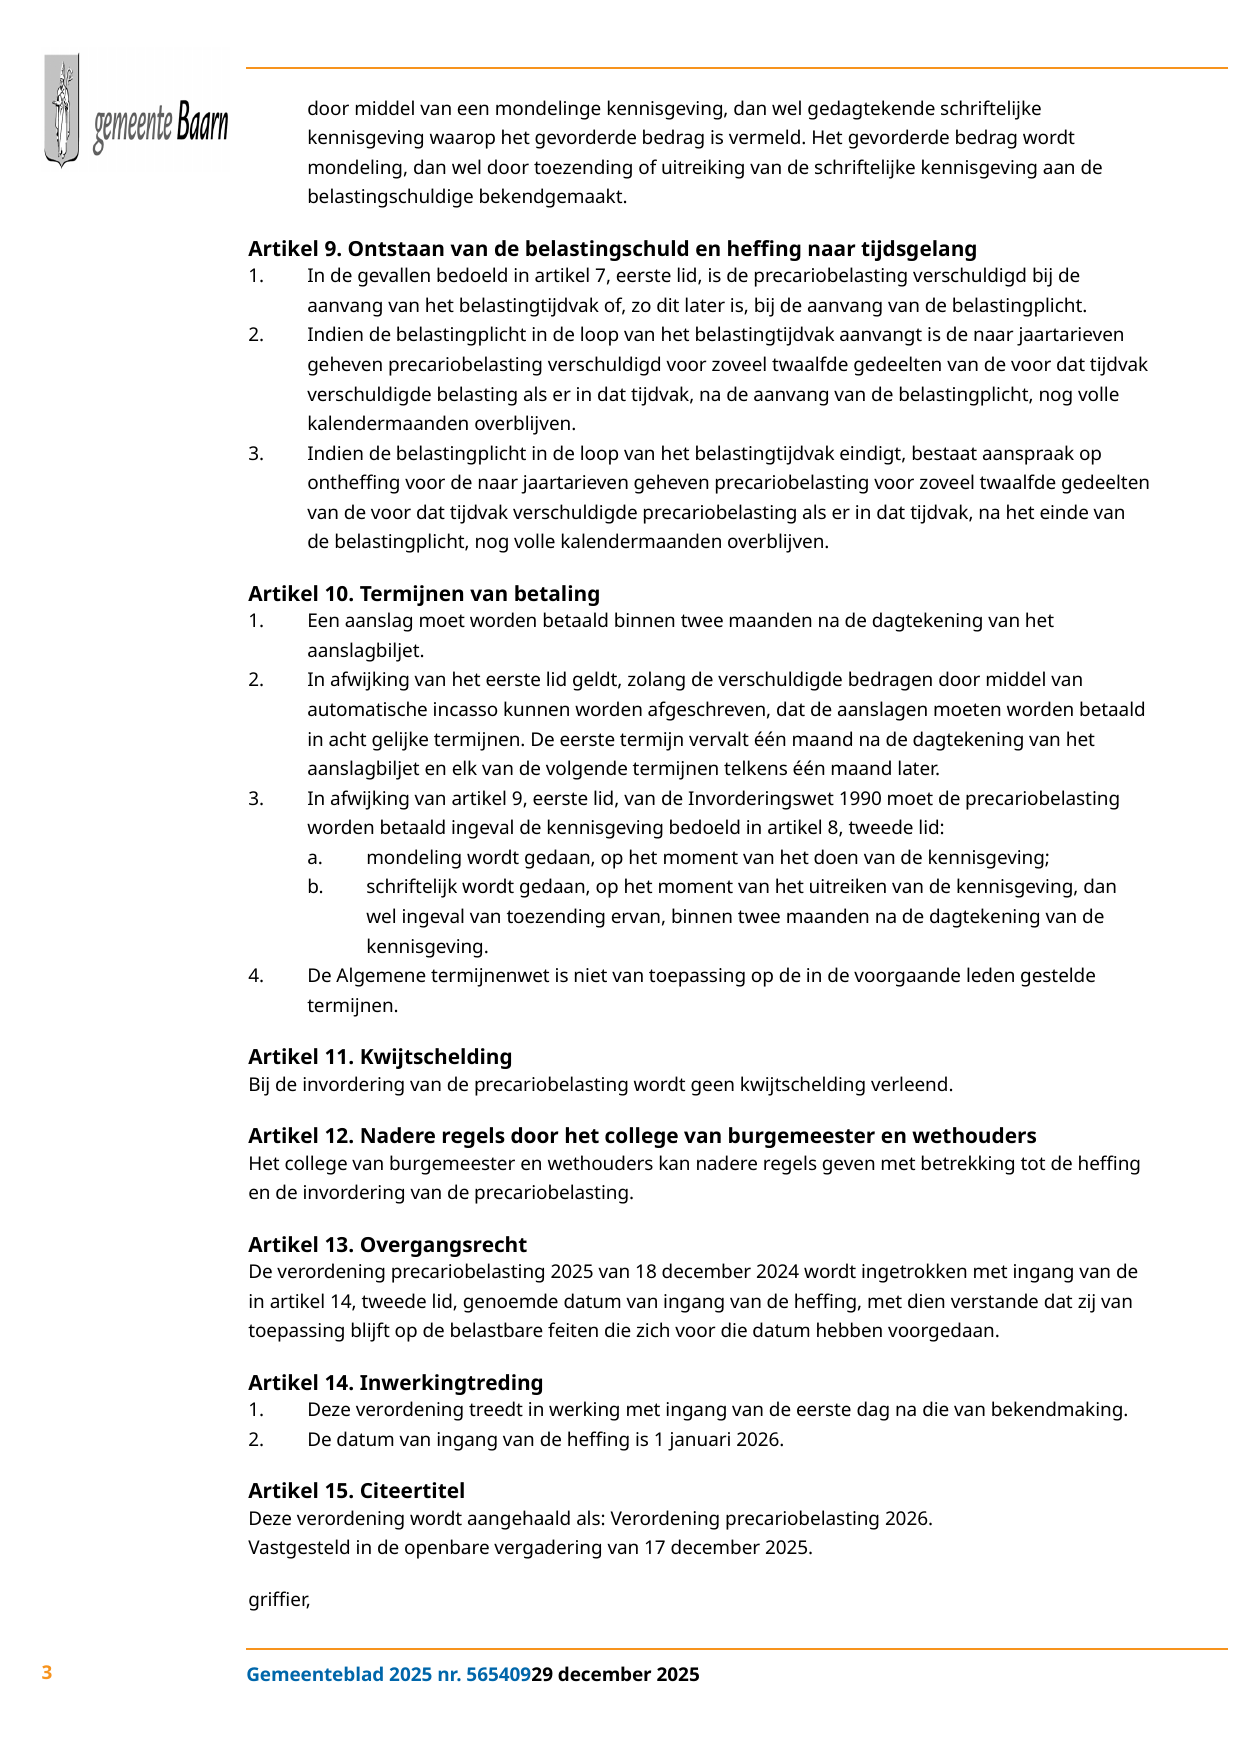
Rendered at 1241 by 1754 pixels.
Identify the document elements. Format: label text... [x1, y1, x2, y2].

text Deze verordening wordt aangehaald als: Verordening precariobelasting 2026. [248, 1505, 1152, 1530]
list In de gevallen bedoeld in artikel 7, eerste lid, is de precariobelasting verschuldigd bij de aanvang van het belastingtijdvak of, zo dit later is, bij de aanvang van de belastingplicht. [248, 262, 1152, 318]
list Indien de belastingplicht in de loop van het belastingtijdvak aanvangt is de naar jaartarieven geheven precariobelasting verschuldigd voor zoveel twaalfde gedeelten van de voor dat tijdvak verschuldigde belasting als er in dat tijdvak, na de aanvang van de belastingplicht, nog volle kalendermaanden overblijven. [248, 322, 1152, 436]
list door middel van een mondelinge kennisgeving, dan wel gedagtekende schriftelijke kennisgeving waarop het gevorderde bedrag is vermeld. Het gevorderde bedrag wordt mondeling, dan wel door toezending of uitreiking van de schriftelijke kennisgeving aan de belastingschuldige bekendgemaakt. [248, 95, 1152, 209]
list De datum van ingang van de heffing is 1 januari 2026. [248, 1426, 1152, 1452]
list schriftelijk wordt gedaan, op het moment van het uitreiken van de kennisgeving, dan wel ingeval van toezending ervan, binnen twee maanden na de dagtekening van de kennisgeving. [307, 874, 1152, 959]
text Artikel 11. Kwijtschelding [248, 1042, 1152, 1071]
list Indien de belastingplicht in de loop van het belastingtijdvak eindigt, bestaat aanspraak op ontheffing voor de naar jaartarieven geheven precariobelasting voor zoveel twaalfde gedeelten van de voor dat tijdvak verschuldigde precariobelasting als er in dat tijdvak, na het einde van de belastingplicht, nog volle kalendermaanden overblijven. [248, 440, 1152, 554]
text Artikel 13. Overgangsrecht [248, 1230, 1152, 1258]
text De verordening precariobelasting 2025 van 18 december 2024 wordt ingetrokken met ingang van de in artikel 14, tweede lid, genoemde datum van ingang van de heffing, met dien verstande dat zij van toepassing blijft op de belastbare feiten die zich voor die datum hebben voorgedaan. [248, 1258, 1152, 1343]
list mondeling wordt gedaan, op het moment van het doen van de kennisgeving; [307, 844, 1152, 870]
text Artikel 10. Termijnen van betaling [248, 579, 1152, 607]
list In afwijking van artikel 9, eerste lid, van de Invorderingswet 1990 moet de precariobelasting worden betaald ingeval de kennisgeving bedoeld in artikel 8, tweede lid: [248, 785, 1152, 840]
text Het college van burgemeester en wethouders kan nadere regels geven met betrekking tot de heffing en de invordering van de precariobelasting. [248, 1150, 1152, 1205]
text Artikel 12. Nadere regels door het college van burgemeester en wethouders [248, 1121, 1152, 1150]
text Vastgesteld in de openbare vergadering van 17 december 2025. [248, 1534, 1152, 1560]
text Bij de invordering van de precariobelasting wordt geen kwijtschelding verleend. [248, 1071, 1152, 1097]
list Een aanslag moet worden betaald binnen twee maanden na de dagtekening van het aanslagbiljet. [248, 607, 1152, 663]
text Artikel 15. Citeertitel [248, 1476, 1152, 1505]
list De Algemene termijnenwet is niet van toepassing op de in de voorgaande leden gestelde termijnen. [248, 962, 1152, 1018]
text griffier, [248, 1586, 1152, 1611]
list Deze verordening treedt in werking met ingang van de eerste dag na die van bekendmaking. [248, 1396, 1152, 1422]
text Artikel 9. Ontstaan van de belastingschuld en heffing naar tijdsgelang [248, 234, 1152, 262]
text Artikel 14. Inwerkingtreding [248, 1368, 1152, 1396]
picture [41, 47, 231, 172]
list In afwijking van het eerste lid geldt, zolang de verschuldigde bedragen door middel van automatische incasso kunnen worden afgeschreven, dat de aanslagen moeten worden betaald in acht gelijke termijnen. De eerste termijn vervalt één maand na de dagtekening van het aanslagbiljet en elk van de volgende termijnen telkens één maand later. [248, 667, 1152, 781]
